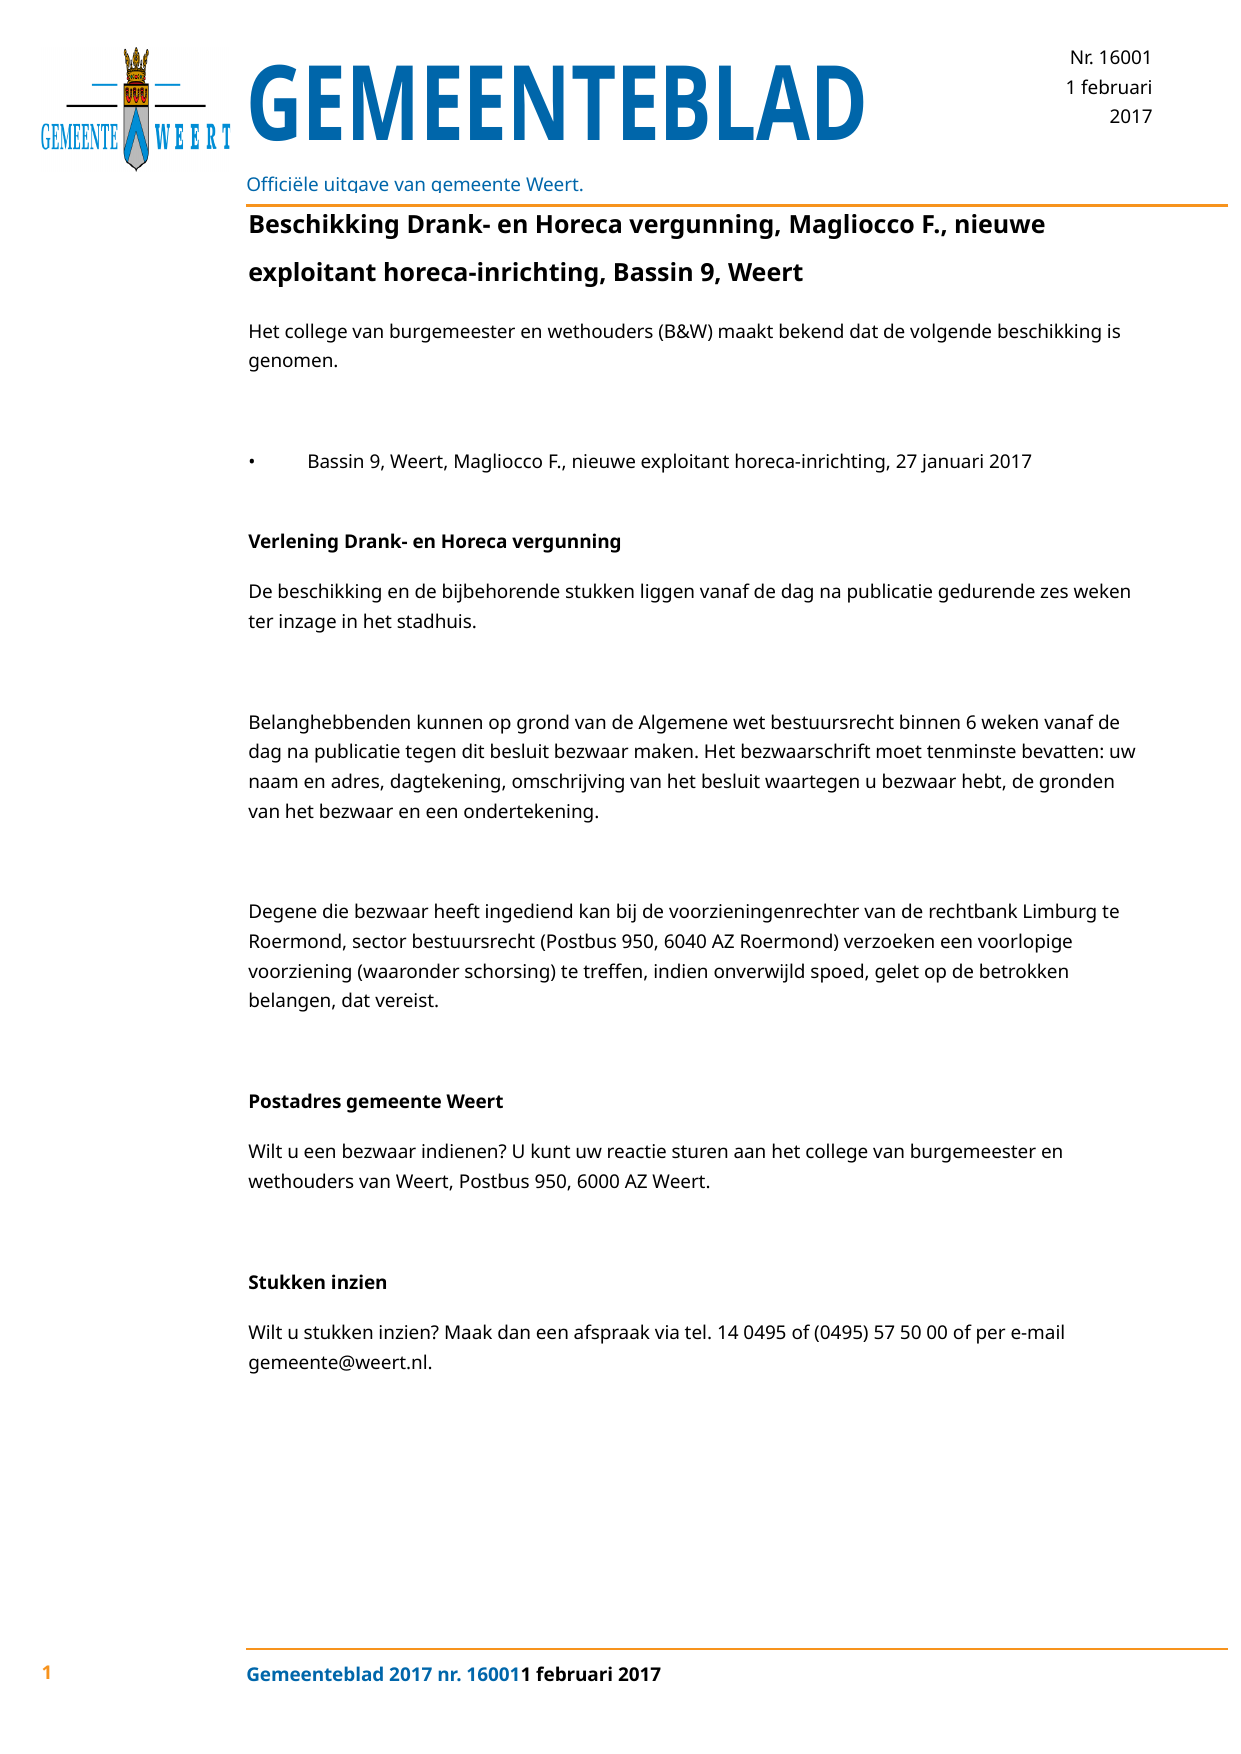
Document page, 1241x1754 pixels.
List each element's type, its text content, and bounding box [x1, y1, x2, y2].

text Postadres gemeente Weert [248, 1088, 1152, 1114]
text Belanghebbenden kunnen op grond van de Algemene wet bestuursrecht binnen 6 weken vanaf de dag na publicatie tegen dit besluit bezwaar maken. Het bezwaarschrift moet tenminste bevatten: uw naam en adres, dagtekening, omschrijving van het besluit waartegen u bezwaar hebt, de gronden van het bezwaar en een ondertekening. [248, 709, 1152, 824]
text Wilt u stukken inzien? Maak dan een afspraak via tel. 14 0495 of (0495) 57 50 00 of per e-mail gemeente@weert.nl. [248, 1319, 1152, 1375]
text Verlening Drank- en Horeca vergunning [248, 528, 1152, 554]
text Wilt u een bezwaar indienen? U kunt uw reactie sturen aan het college van burgemeester en wethouders van Weert, Postbus 950, 6000 AZ Weert. [248, 1139, 1152, 1194]
picture [41, 47, 231, 172]
text Stukken inzien [248, 1269, 1152, 1295]
text De beschikking en de bijbehorende stukken liggen vanaf de dag na publicatie gedurende zes weken ter inzage in het stadhuis. [248, 579, 1152, 634]
text Degene die bezwaar heeft ingediend kan bij de voorzieningenrechter van de rechtbank Limburg te Roermond, sector bestuursrecht (Postbus 950, 6040 AZ Roermond) verzoeken een voorlopige voorziening (waaronder schorsing) te treffen, indien onverwijld spoed, gelet op de betrokken belangen, dat vereist. [248, 899, 1152, 1013]
text Beschikking Drank- en Horeca vergunning, Magliocco F., nieuwe exploitant horeca-inrichting, Bassin 9, Weert [248, 207, 1152, 288]
text Het college van burgemeester en wethouders (B&W) maakt bekend dat de volgende beschikking is genomen. [248, 318, 1152, 373]
list Bassin 9, Weert, Magliocco F., nieuwe exploitant horeca-inrichting, 27 januari 2017 [248, 448, 1152, 474]
